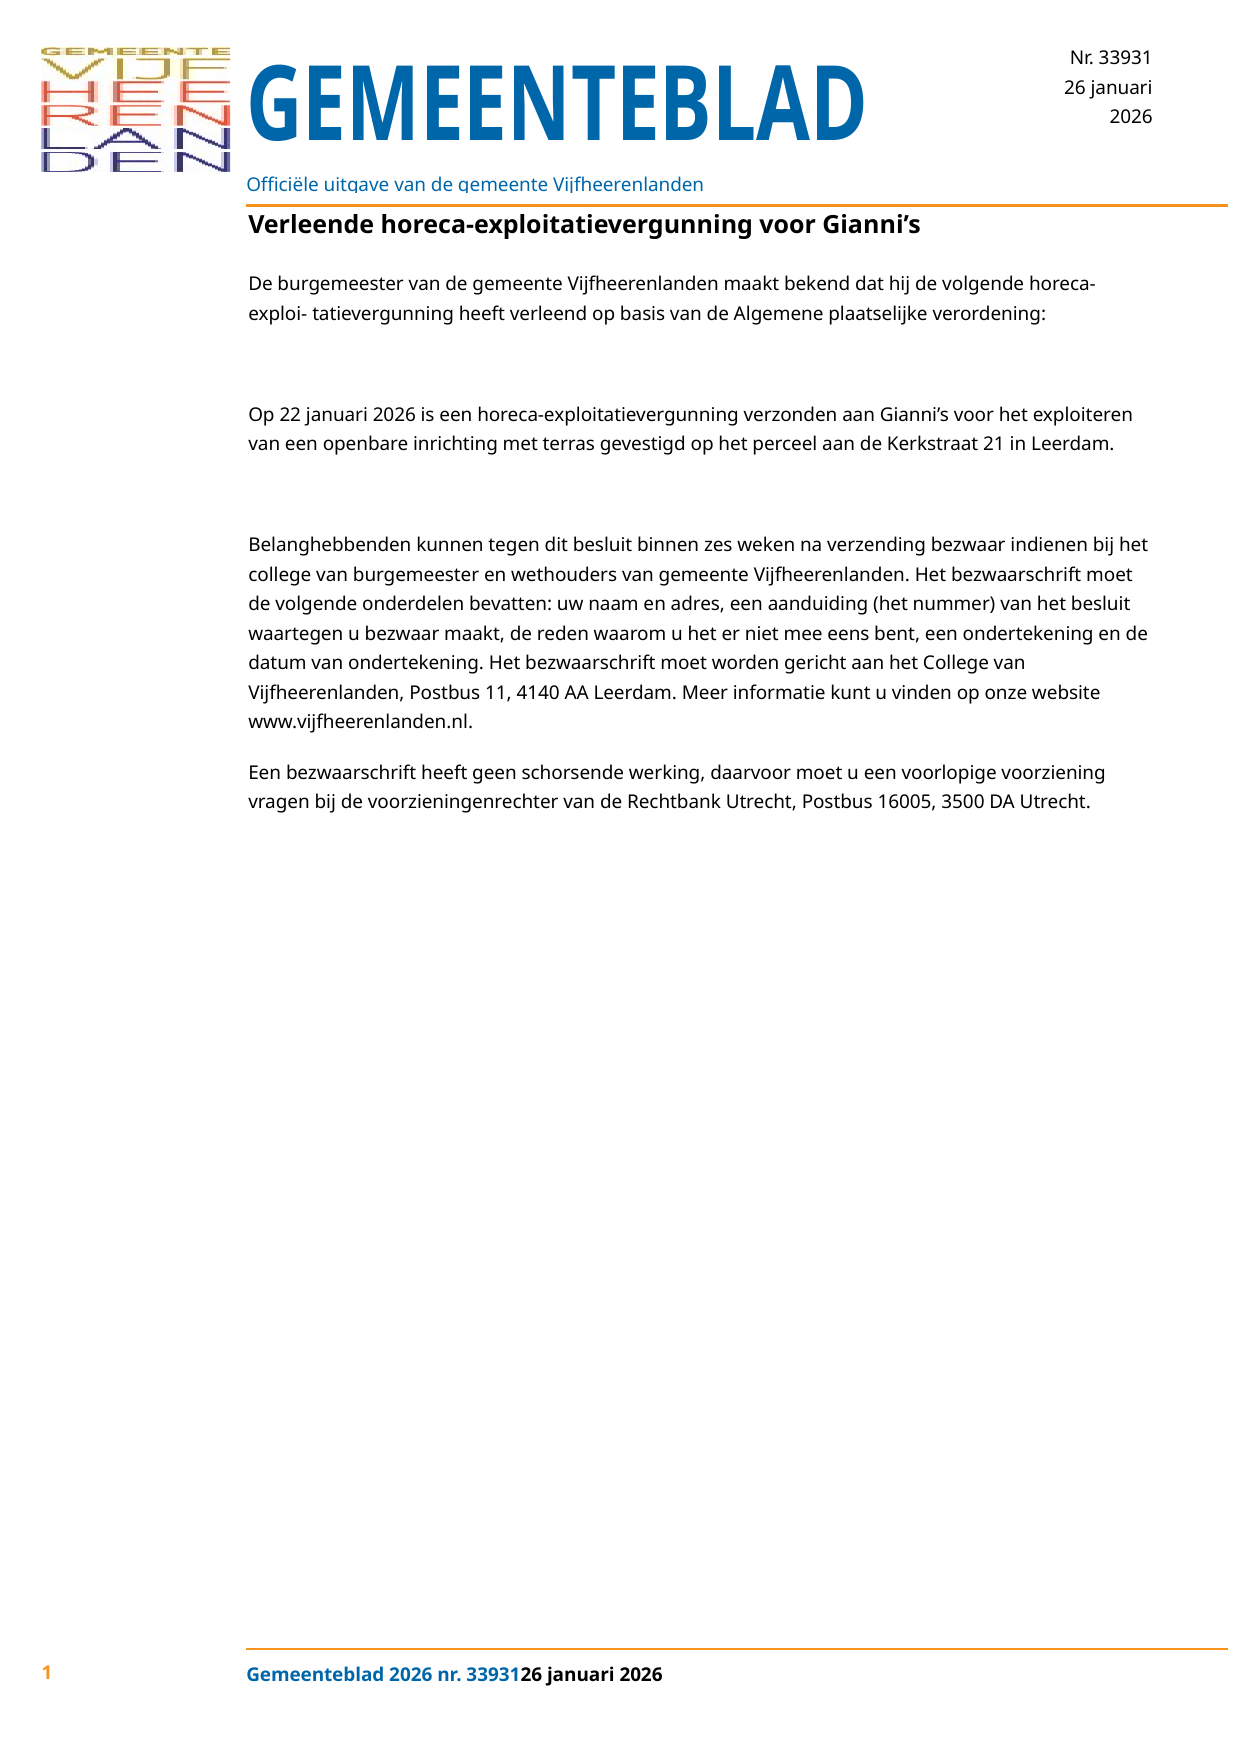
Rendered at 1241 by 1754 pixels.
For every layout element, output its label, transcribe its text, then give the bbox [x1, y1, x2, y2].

text De burgemeester van de gemeente Vijfheerenlanden maakt bekend dat hij de volgende horeca-exploi- tatievergunning heeft verleend op basis van de Algemene plaatselijke verordening: [248, 270, 1152, 326]
text Op 22 januari 2026 is een horeca-exploitatievergunning verzonden aan Gianni’s voor het exploiteren van een openbare inrichting met terras gevestigd op het perceel aan de Kerkstraat 21 in Leerdam. [248, 401, 1152, 456]
picture [41, 47, 231, 172]
text Verleende horeca-exploitatievergunning voor Gianni’s [248, 207, 1152, 241]
text Belanghebbenden kunnen tegen dit besluit binnen zes weken na verzending bezwaar indienen bij het college van burgemeester en wethouders van gemeente Vijfheerenlanden. Het bezwaarschrift moet de volgende onderdelen bevatten: uw naam en adres, een aanduiding (het nummer) van het besluit waartegen u bezwaar maakt, de reden waarom u het er niet mee eens bent, een ondertekening en de datum van ondertekening. Het bezwaarschrift moet worden gericht aan het College van Vijfheerenlanden, Postbus 11, 4140 AA Leerdam. Meer informatie kunt u vinden op onze website www.vijfheerenlanden.nl. [248, 531, 1152, 734]
text Een bezwaarschrift heeft geen schorsende werking, daarvoor moet u een voorlopige voorziening vragen bij de voorzieningenrechter van de Rechtbank Utrecht, Postbus 16005, 3500 DA Utrecht. [248, 759, 1152, 814]
